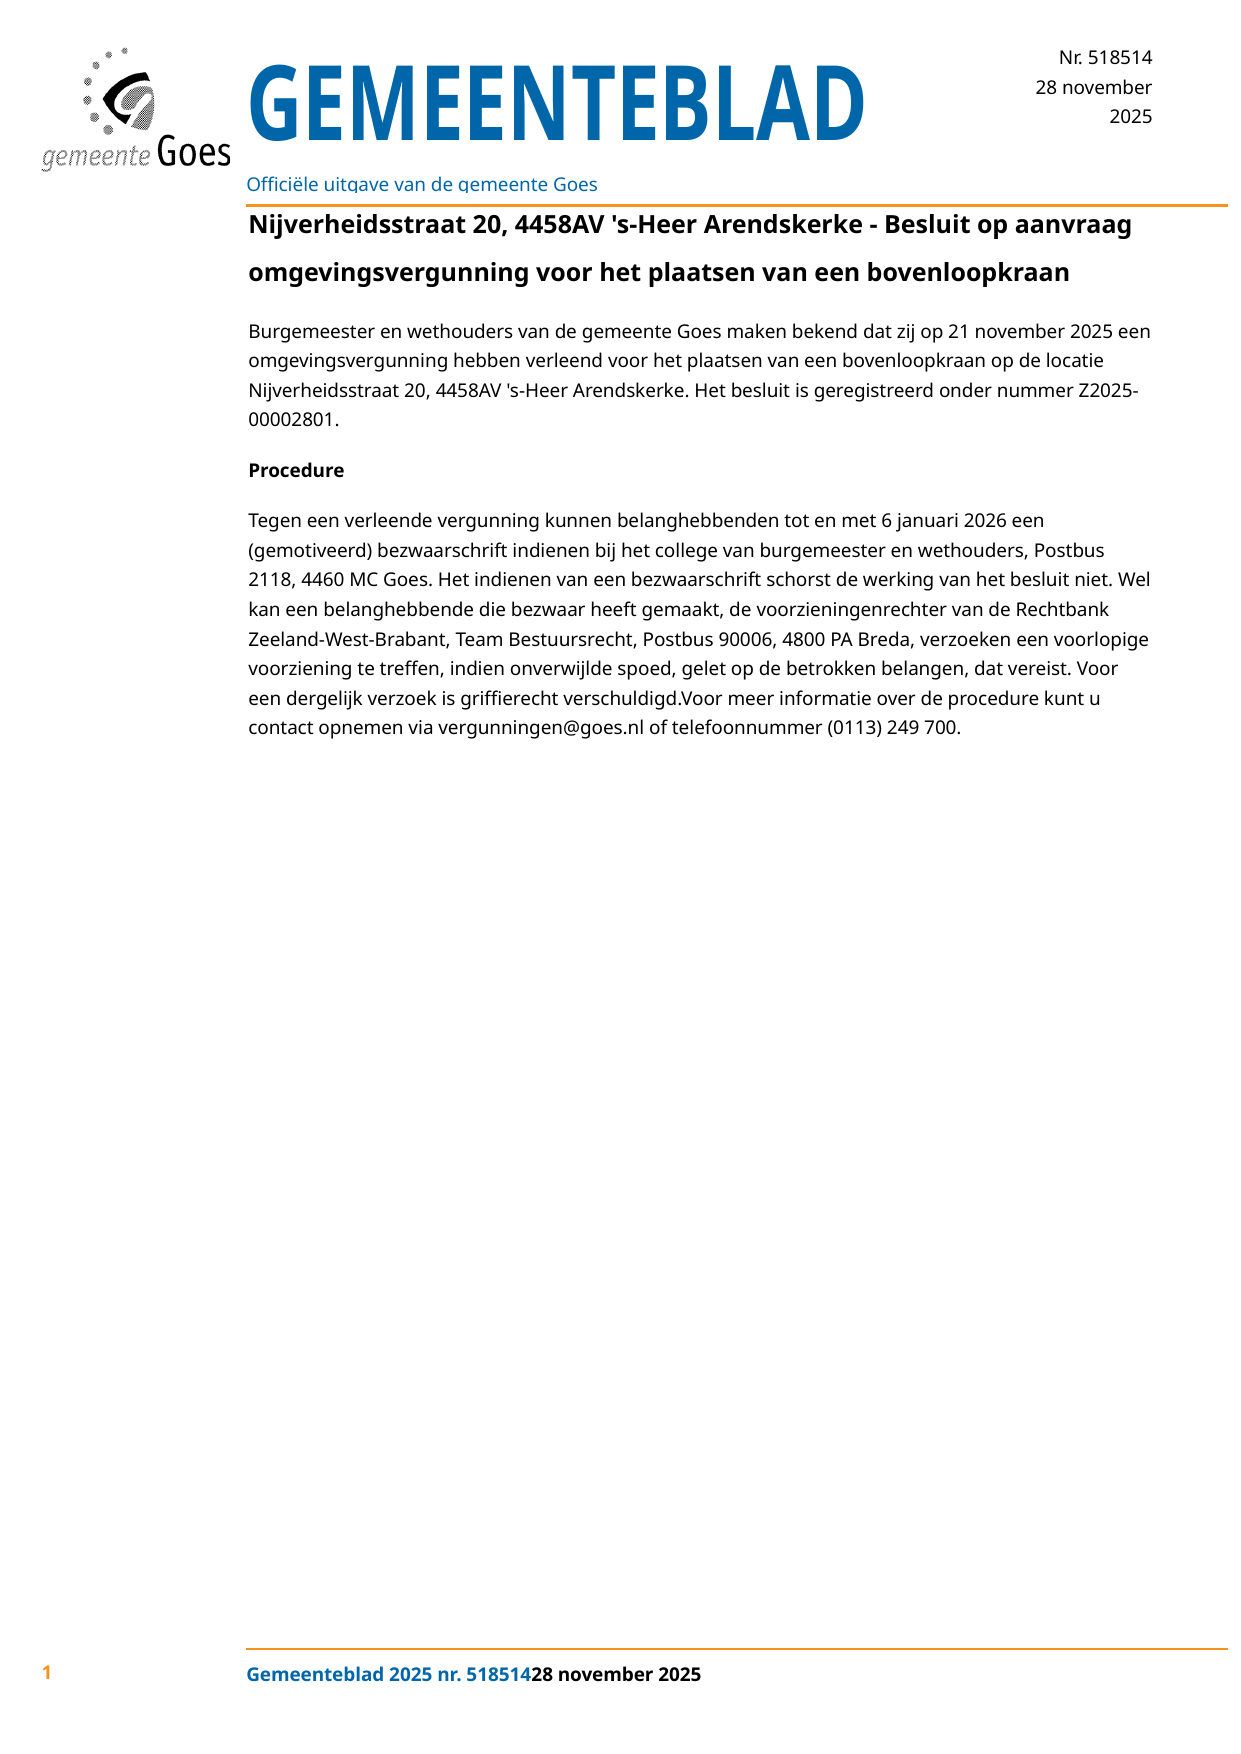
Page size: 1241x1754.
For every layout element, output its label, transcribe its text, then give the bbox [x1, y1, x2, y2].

text Burgemeester en wethouders van de gemeente Goes maken bekend dat zij op 21 november 2025 een omgevingsvergunning hebben verleend voor het plaatsen van een bovenloopkraan op de locatie Nijverheidsstraat 20, 4458AV 's-Heer Arendskerke. Het besluit is geregistreerd onder nummer Z2025-00002801. [248, 318, 1152, 432]
picture [41, 47, 231, 172]
text Nijverheidsstraat 20, 4458AV 's-Heer Arendskerke - Besluit op aanvraag omgevingsvergunning voor het plaatsen van een bovenloopkraan [248, 207, 1152, 288]
text Tegen een verleende vergunning kunnen belanghebbenden tot en met 6 januari 2026 een (gemotiveerd) bezwaarschrift indienen bij het college van burgemeester en wethouders, Postbus 2118, 4460 MC Goes. Het indienen van een bezwaarschrift schorst de werking van het besluit niet. Wel kan een belanghebbende die bezwaar heeft gemaakt, de voorzieningenrechter van de Rechtbank Zeeland-West-Brabant, Team Bestuursrecht, Postbus 90006, 4800 PA Breda, verzoeken een voorlopige voorziening te treffen, indien onverwijlde spoed, gelet op de betrokken belangen, dat vereist. Voor een dergelijk verzoek is griffierecht verschuldigd.Voor meer informatie over de procedure kunt u contact opnemen via vergunningen@goes.nl of telefoonnummer (0113) 249 700. [248, 507, 1152, 740]
text Procedure [248, 457, 1152, 483]
